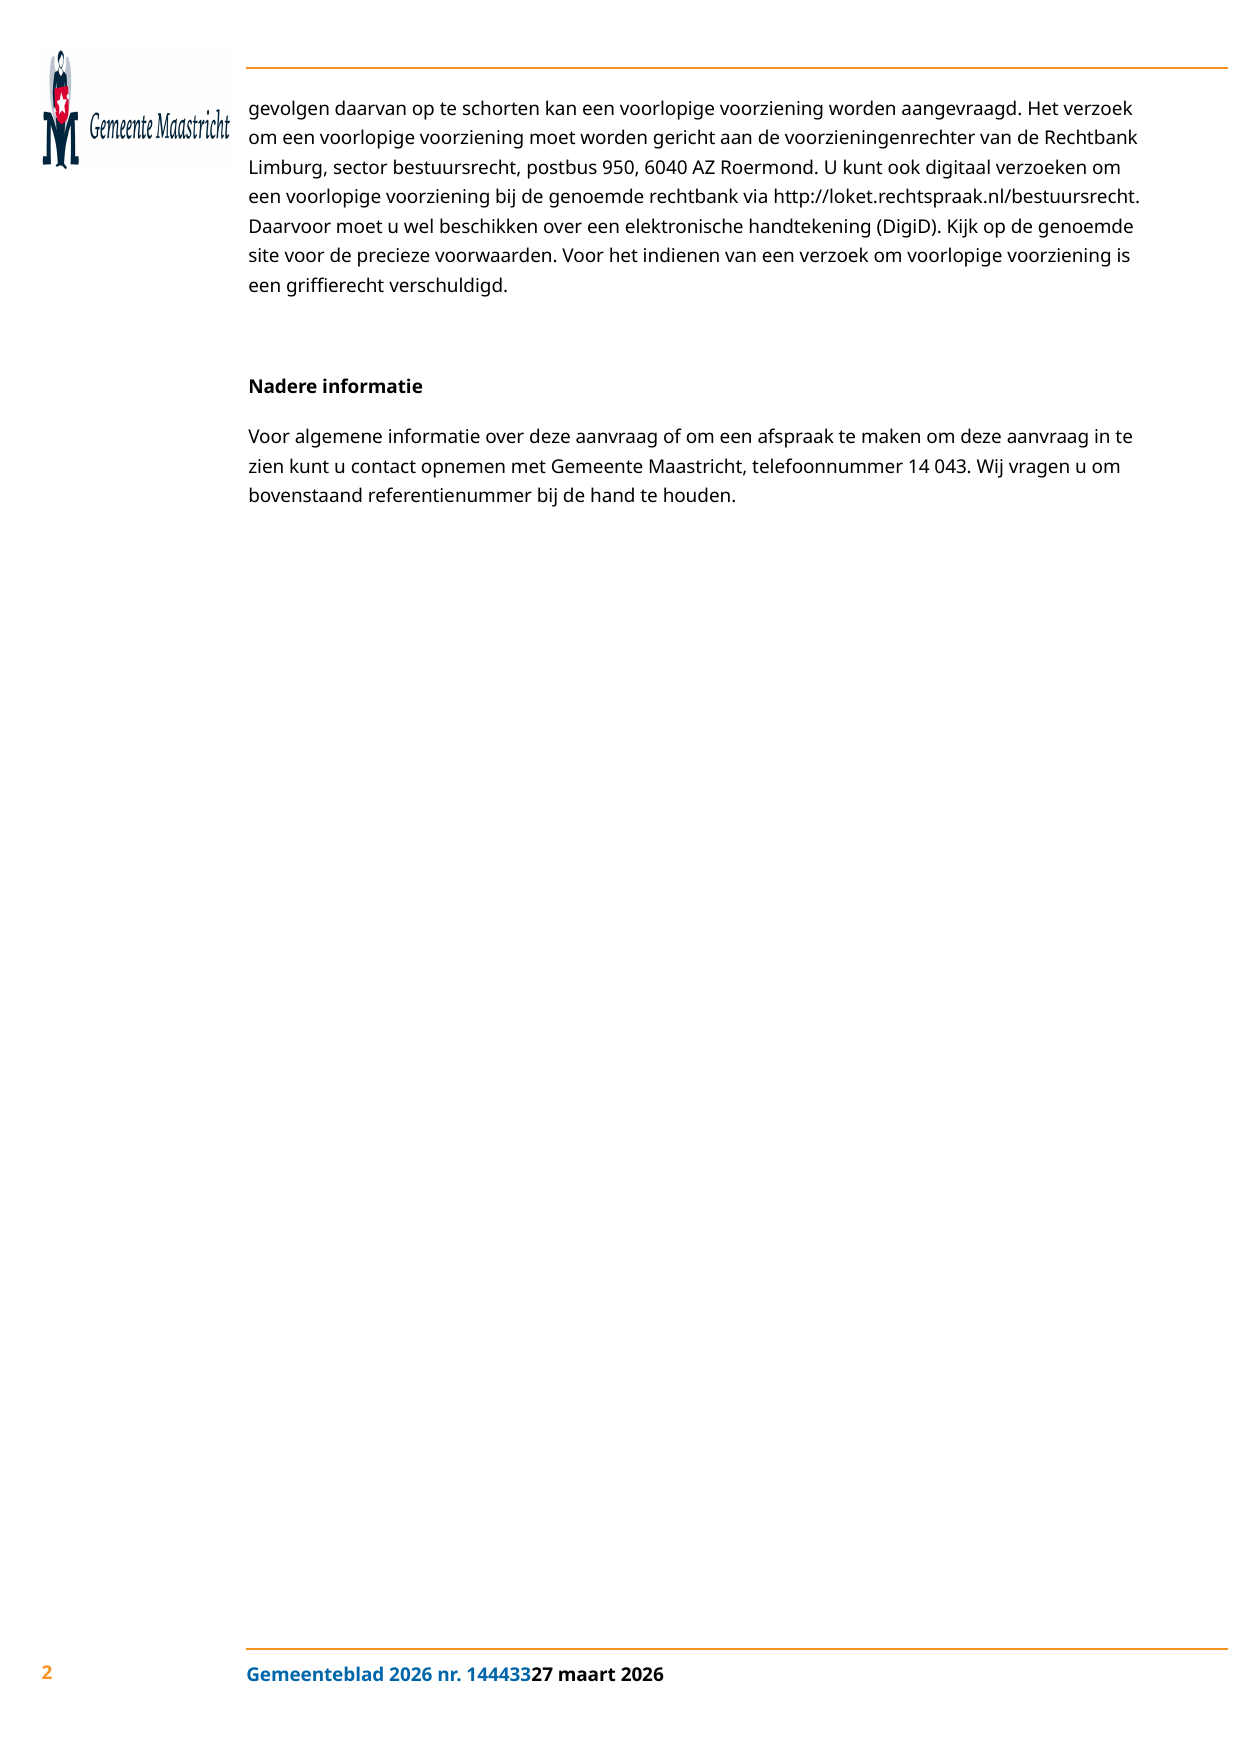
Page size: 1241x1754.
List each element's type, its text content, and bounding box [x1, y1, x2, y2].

text gevolgen daarvan op te schorten kan een voorlopige voorziening worden aangevraagd. Het verzoek om een voorlopige voorziening moet worden gericht aan de voorzieningenrechter van de Rechtbank Limburg, sector bestuursrecht, postbus 950, 6040 AZ Roermond. U kunt ook digitaal verzoeken om een voorlopige voorziening bij de genoemde rechtbank via http://loket.rechtspraak.nl/bestuursrecht. Daarvoor moet u wel beschikken over een elektronische handtekening (DigiD). Kijk op de genoemde site voor de precieze voorwaarden. Voor het indienen van een verzoek om voorlopige voorziening is een griffierecht verschuldigd. [248, 95, 1152, 298]
picture [41, 47, 231, 172]
text Voor algemene informatie over deze aanvraag of om een afspraak te maken om deze aanvraag in te zien kunt u contact opnemen met Gemeente Maastricht, telefoonnummer 14 043. Wij vragen u om bovenstaand referentienummer bij de hand te houden. [248, 423, 1152, 508]
text Nadere informatie [248, 373, 1152, 399]
